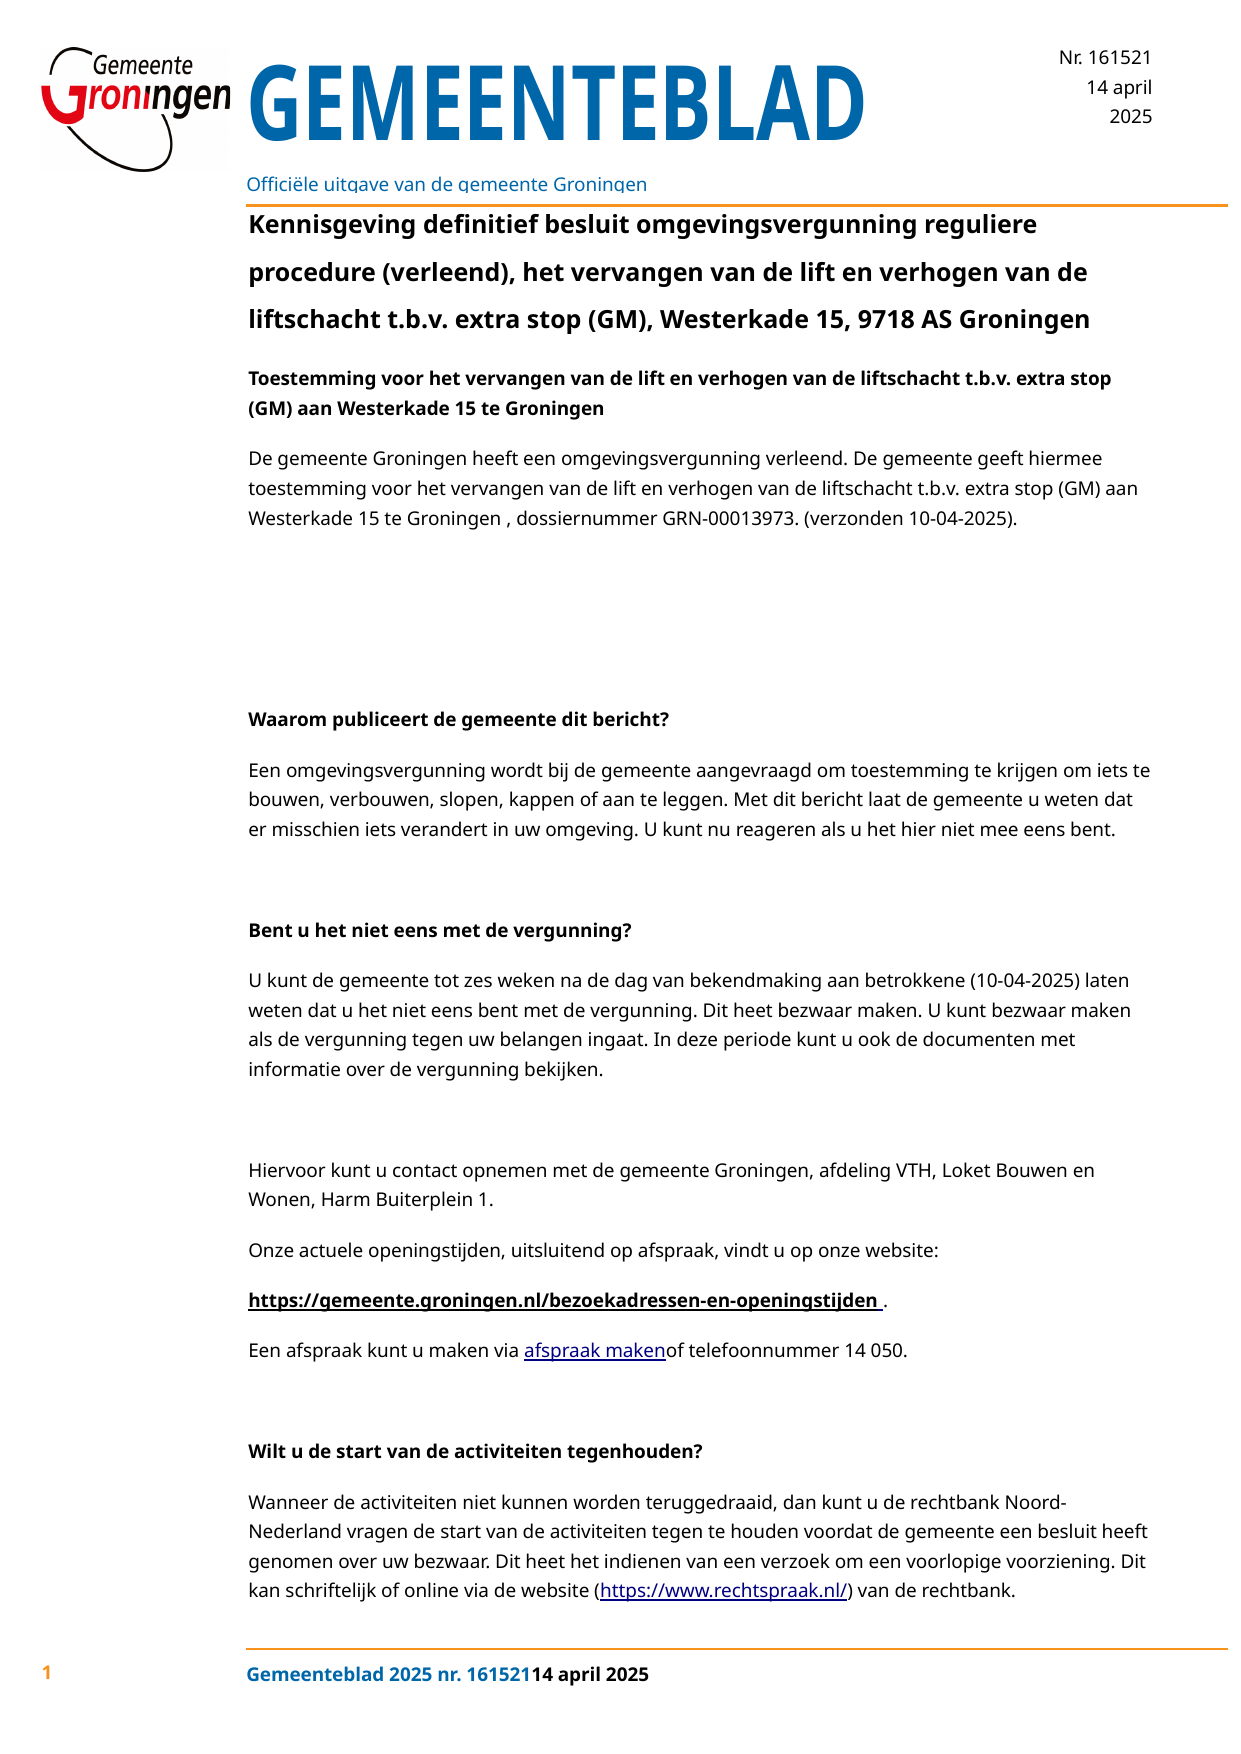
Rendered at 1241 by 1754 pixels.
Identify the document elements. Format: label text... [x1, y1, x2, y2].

text Toestemming voor het vervangen van de lift en verhogen van de liftschacht t.b.v. extra stop (GM) aan Westerkade 15 te Groningen [248, 366, 1152, 421]
text Bent u het niet eens met de vergunning? [248, 917, 1152, 942]
text Een omgevingsvergunning wordt bij de gemeente aangevraagd om toestemming te krijgen om iets te bouwen, verbouwen, slopen, kappen of aan te leggen. Met dit bericht laat de gemeente u weten dat er misschien iets verandert in uw omgeving. U kunt nu reageren als u het hier niet mee eens bent. [248, 757, 1152, 842]
text Een afspraak kunt u maken via afspraak makenof telefoonnummer 14 050. [248, 1338, 1152, 1363]
picture [41, 47, 231, 172]
text De gemeente Groningen heeft een omgevingsvergunning verleend. De gemeente geeft hiermee toestemming voor het vervangen van de lift en verhogen van de liftschacht t.b.v. extra stop (GM) aan Westerkade 15 te Groningen , dossiernummer GRN-00013973. (verzonden 10-04-2025). [248, 446, 1152, 530]
text Wilt u de start van de activiteiten tegenhouden? [248, 1438, 1152, 1464]
text Wanneer de activiteiten niet kunnen worden teruggedraaid, dan kunt u de rechtbank Noord-Nederland vragen de start van de activiteiten tegen te houden voordat de gemeente een besluit heeft genomen over uw bezwaar. Dit heet het indienen van een verzoek om een voorlopige voorziening. Dit kan schriftelijk of online via de website (https://www.rechtspraak.nl/) van de rechtbank. [248, 1489, 1152, 1603]
text Hiervoor kunt u contact opnemen met de gemeente Groningen, afdeling VTH, Loket Bouwen en Wonen, Harm Buiterplein 1. [248, 1157, 1152, 1212]
text Kennisgeving definitief besluit omgevingsvergunning reguliere procedure (verleend), het vervangen van de lift en verhogen van de liftschacht t.b.v. extra stop (GM), Westerkade 15, 9718 AS Groningen [248, 207, 1152, 336]
text https://gemeente.groningen.nl/bezoekadressen-en-openingstijden . [248, 1287, 1152, 1313]
text Onze actuele openingstijden, uitsluitend op afspraak, vindt u op onze website: [248, 1237, 1152, 1262]
text Waarom publiceert de gemeente dit bericht? [248, 706, 1152, 732]
text U kunt de gemeente tot zes weken na de dag van bekendmaking aan betrokkene (10-04-2025) laten weten dat u het niet eens bent met de vergunning. Dit heet bezwaar maken. U kunt bezwaar maken als de vergunning tegen uw belangen ingaat. In deze periode kunt u ook de documenten met informatie over de vergunning bekijken. [248, 967, 1152, 1082]
